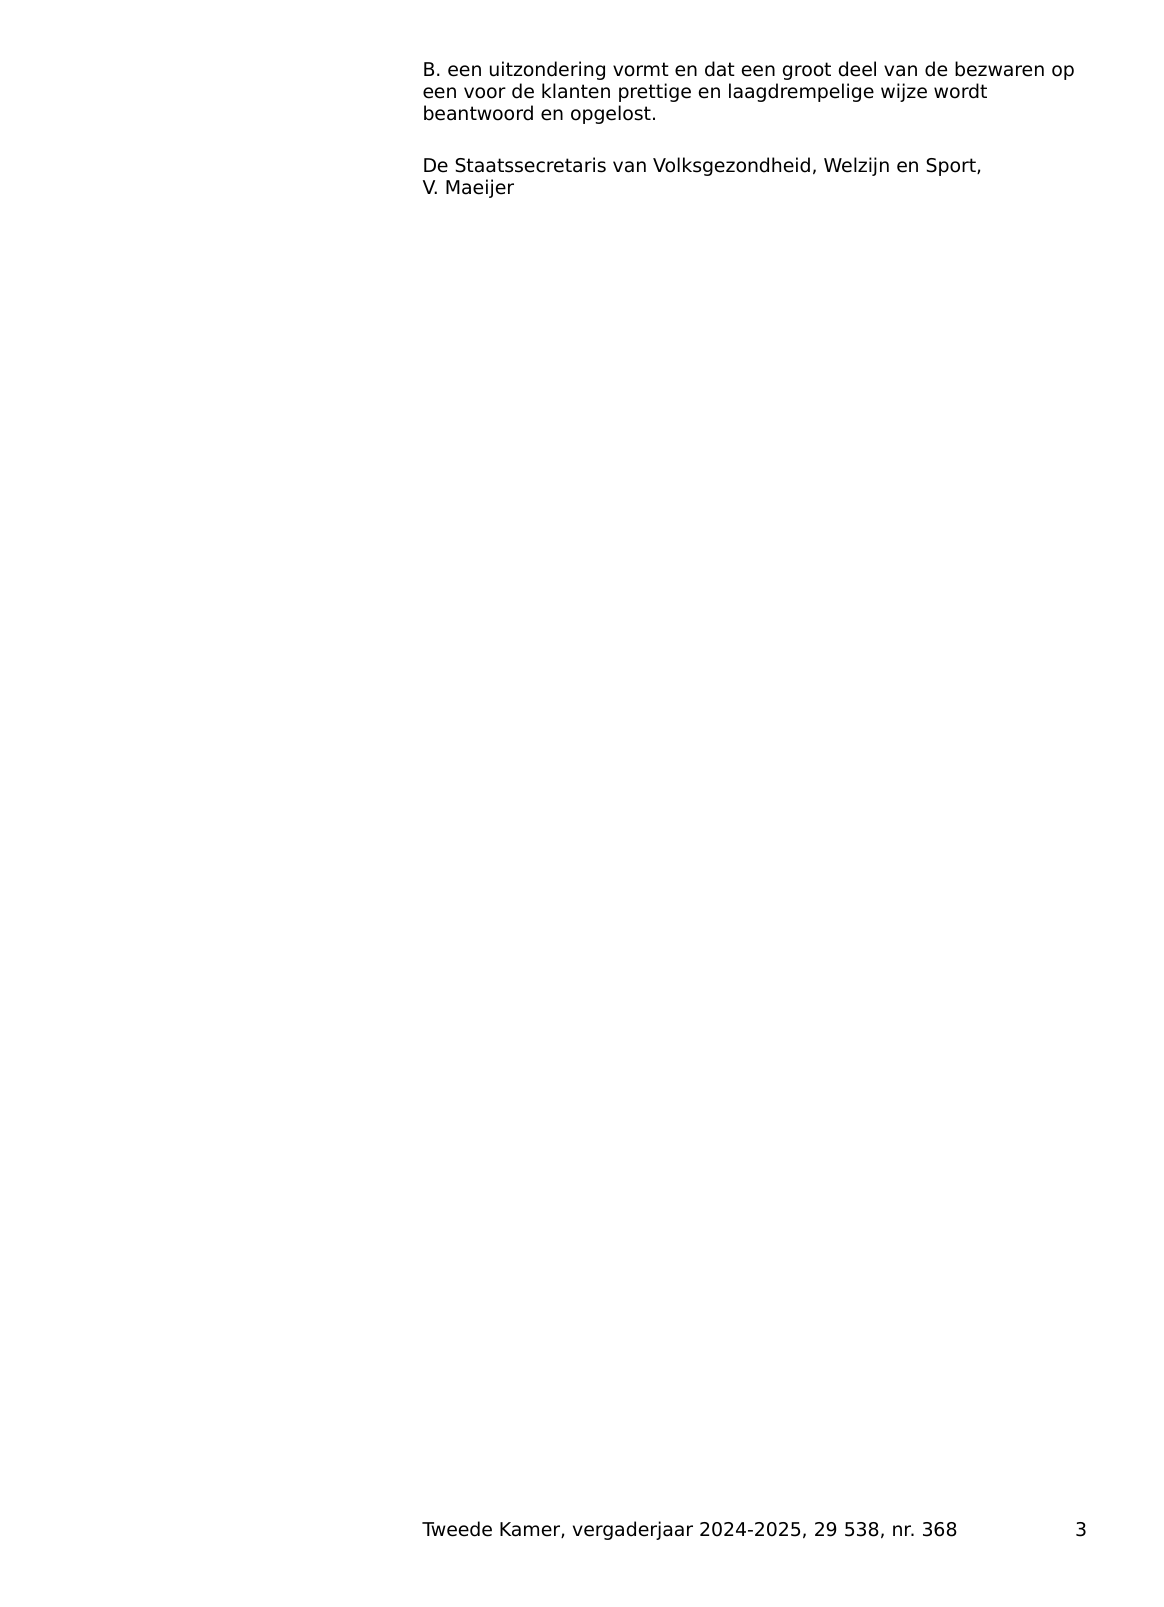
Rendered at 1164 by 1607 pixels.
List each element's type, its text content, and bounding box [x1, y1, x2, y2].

text De Staatssecretaris van Volksgezondheid, Welzijn en Sport, V. Maeijer [422, 155, 1087, 199]
text B. een uitzondering vormt en dat een groot deel van de bezwaren op een voor de klanten prettige en laagdrempelige wijze wordt beantwoord en opgelost. [422, 59, 1087, 125]
